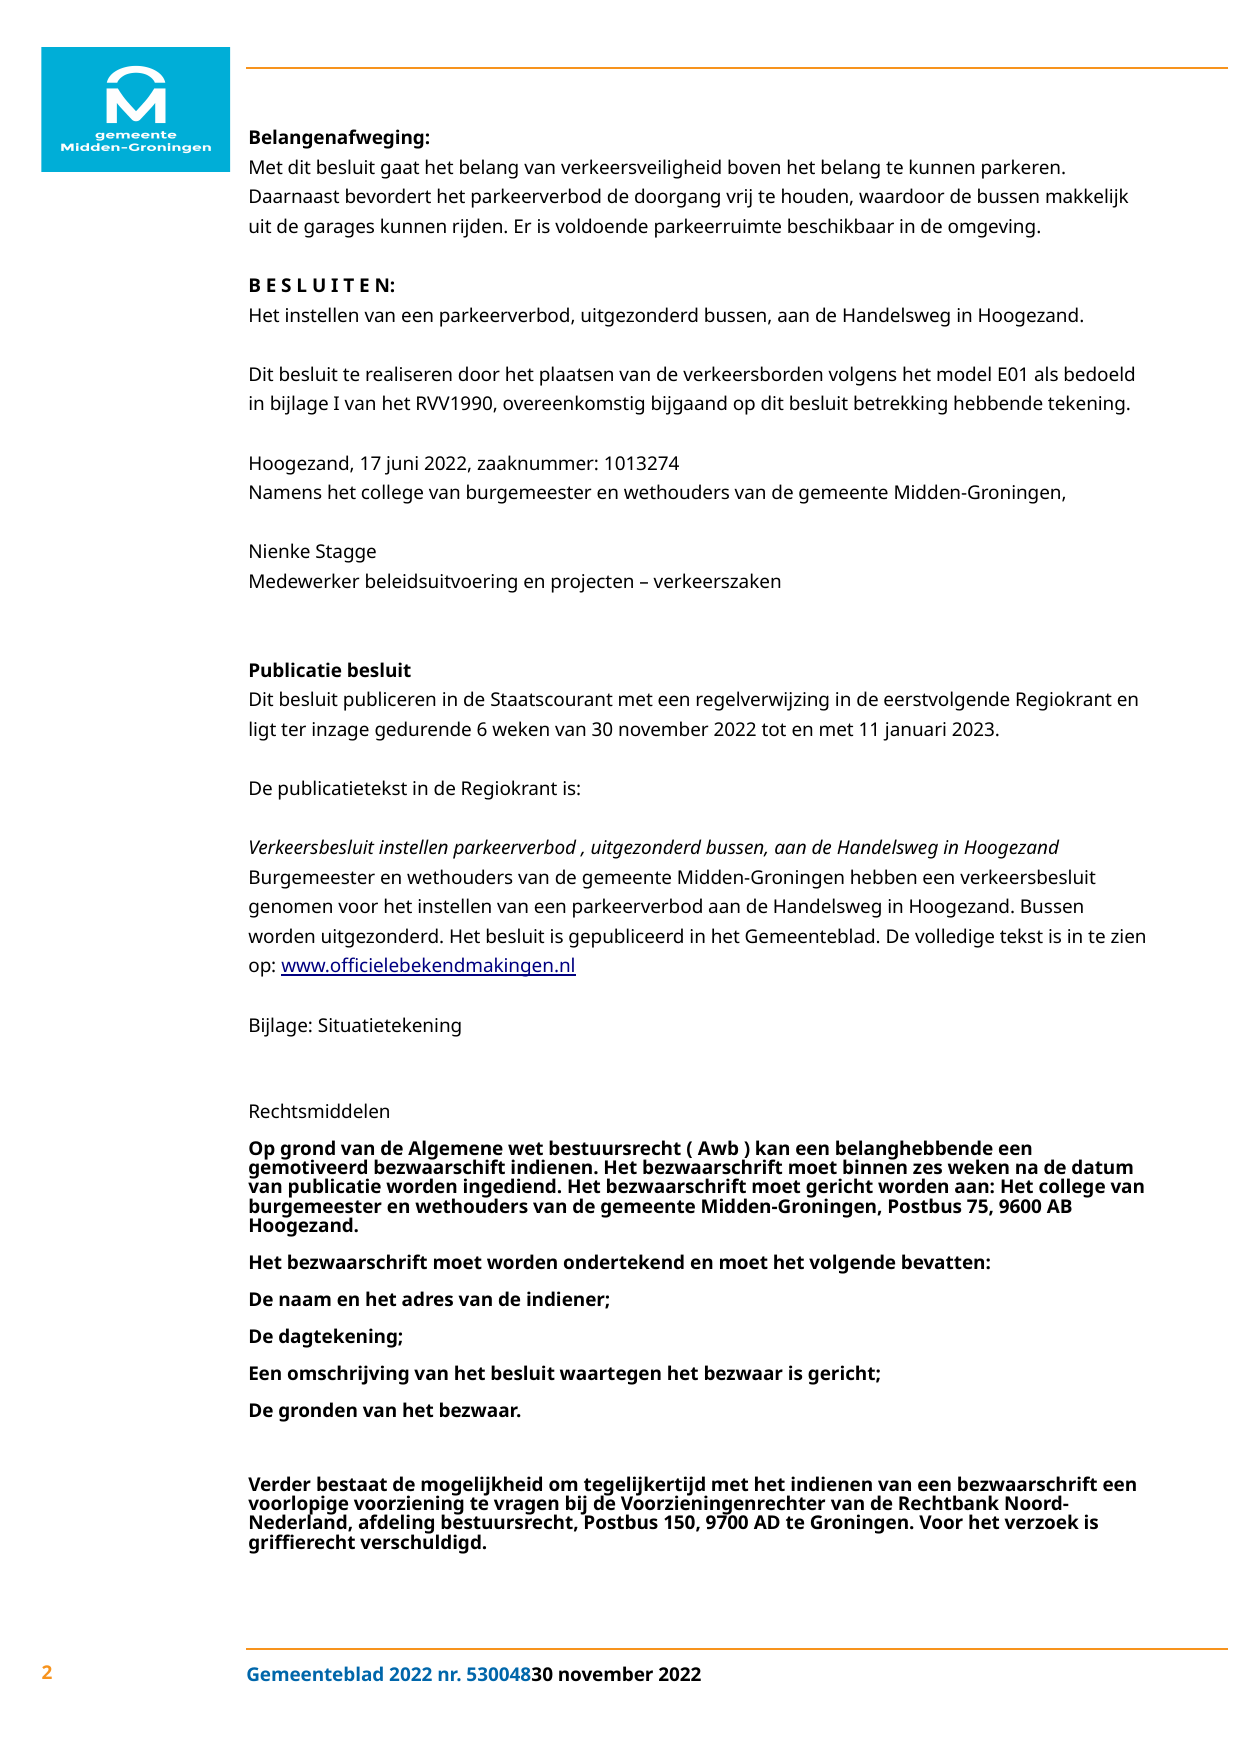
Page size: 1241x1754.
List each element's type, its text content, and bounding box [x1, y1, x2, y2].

text Het instellen van een parkeerverbod, uitgezonderd bussen, aan de Handelsweg in Hoogezand. [248, 302, 1152, 328]
text Dit besluit te realiseren door het plaatsen van de verkeersborden volgens het model E01 als bedoeld in bijlage I van het RVV1990, overeenkomstig bijgaand op dit besluit betrekking hebbende tekening. [248, 361, 1152, 416]
text De naam en het adres van de indiener; [248, 1291, 1152, 1310]
text De gronden van het bezwaar. [248, 1402, 1152, 1421]
text Belangenafweging: [248, 124, 1152, 150]
text Namens het college van burgemeester en wethouders van de gemeente Midden-Groningen, [248, 479, 1152, 505]
picture [107, 89, 165, 122]
text B E S L U I T E N: [248, 272, 1152, 298]
text Nienke Stagge [248, 538, 1152, 564]
text Dit besluit publiceren in de Staatscourant met een regelverwijzing in de eerstvolgende Regiokrant en ligt ter inzage gedurende 6 weken van 30 november 2022 tot en met 11 januari 2023. [248, 686, 1152, 742]
text Het bezwaarschrift moet worden ondertekend en moet het volgende bevatten: [248, 1254, 1152, 1273]
text De publicatietekst in de Regiokrant is: [248, 775, 1152, 801]
text Op grond van de Algemene wet bestuursrecht ( Awb ) kan een belanghebbende een gemotiveerd bezwaarschift indienen. Het bezwaarschrift moet binnen zes weken na de datum van publicatie worden ingediend. Het bezwaarschrift moet gericht worden aan: Het college van burgemeester en wethouders van de gemeente Midden-Groningen, Postbus 75, 9600 AB Hoogezand. [248, 1140, 1152, 1236]
text Bijlage: Situatietekening [248, 1012, 1152, 1038]
picture [108, 66, 164, 82]
text Rechtsmiddelen [248, 1103, 1152, 1122]
text Hoogezand, 17 juni 2022, zaaknummer: 1013274 [248, 450, 1152, 476]
text Met dit besluit gaat het belang van verkeersveiligheid boven het belang te kunnen parkeren. Daarnaast bevordert het parkeerverbod de doorgang vrij te houden, waardoor de bussen makkelijk uit de garages kunnen rijden. Er is voldoende parkeerruimte beschikbaar in de omgeving. [248, 154, 1152, 239]
picture [184, 146, 190, 153]
text De dagtekening; [248, 1328, 1152, 1347]
text Een omschrijving van het besluit waartegen het bezwaar is gericht; [248, 1365, 1152, 1384]
text Publicatie besluit [248, 657, 1152, 683]
text Medewerker beleidsuitvoering en projecten – verkeerszaken [248, 568, 1152, 594]
text Verder bestaat de mogelijkheid om tegelijkertijd met het indienen van een bezwaarschrift een voorlopige voorziening te vragen bij de Voorzieningenrechter van de Rechtbank Noord-Nederland, afdeling bestuursrecht, Postbus 150, 9700 AD te Groningen. Voor het verzoek is griffierecht verschuldigd. [248, 1476, 1152, 1553]
text Burgemeester en wethouders van de gemeente Midden-Groningen hebben een verkeersbesluit genomen voor het instellen van een parkeerverbod aan de Handelsweg in Hoogezand. Bussen worden uitgezonderd. Het besluit is gepubliceerd in het Gemeenteblad. De volledige tekst is in te zien op: www.officielebekendmakingen.nl [248, 864, 1152, 978]
text Verkeersbesluit instellen parkeerverbod , uitgezonderd bussen, aan de Handelsweg in Hoogezand [248, 834, 1152, 860]
